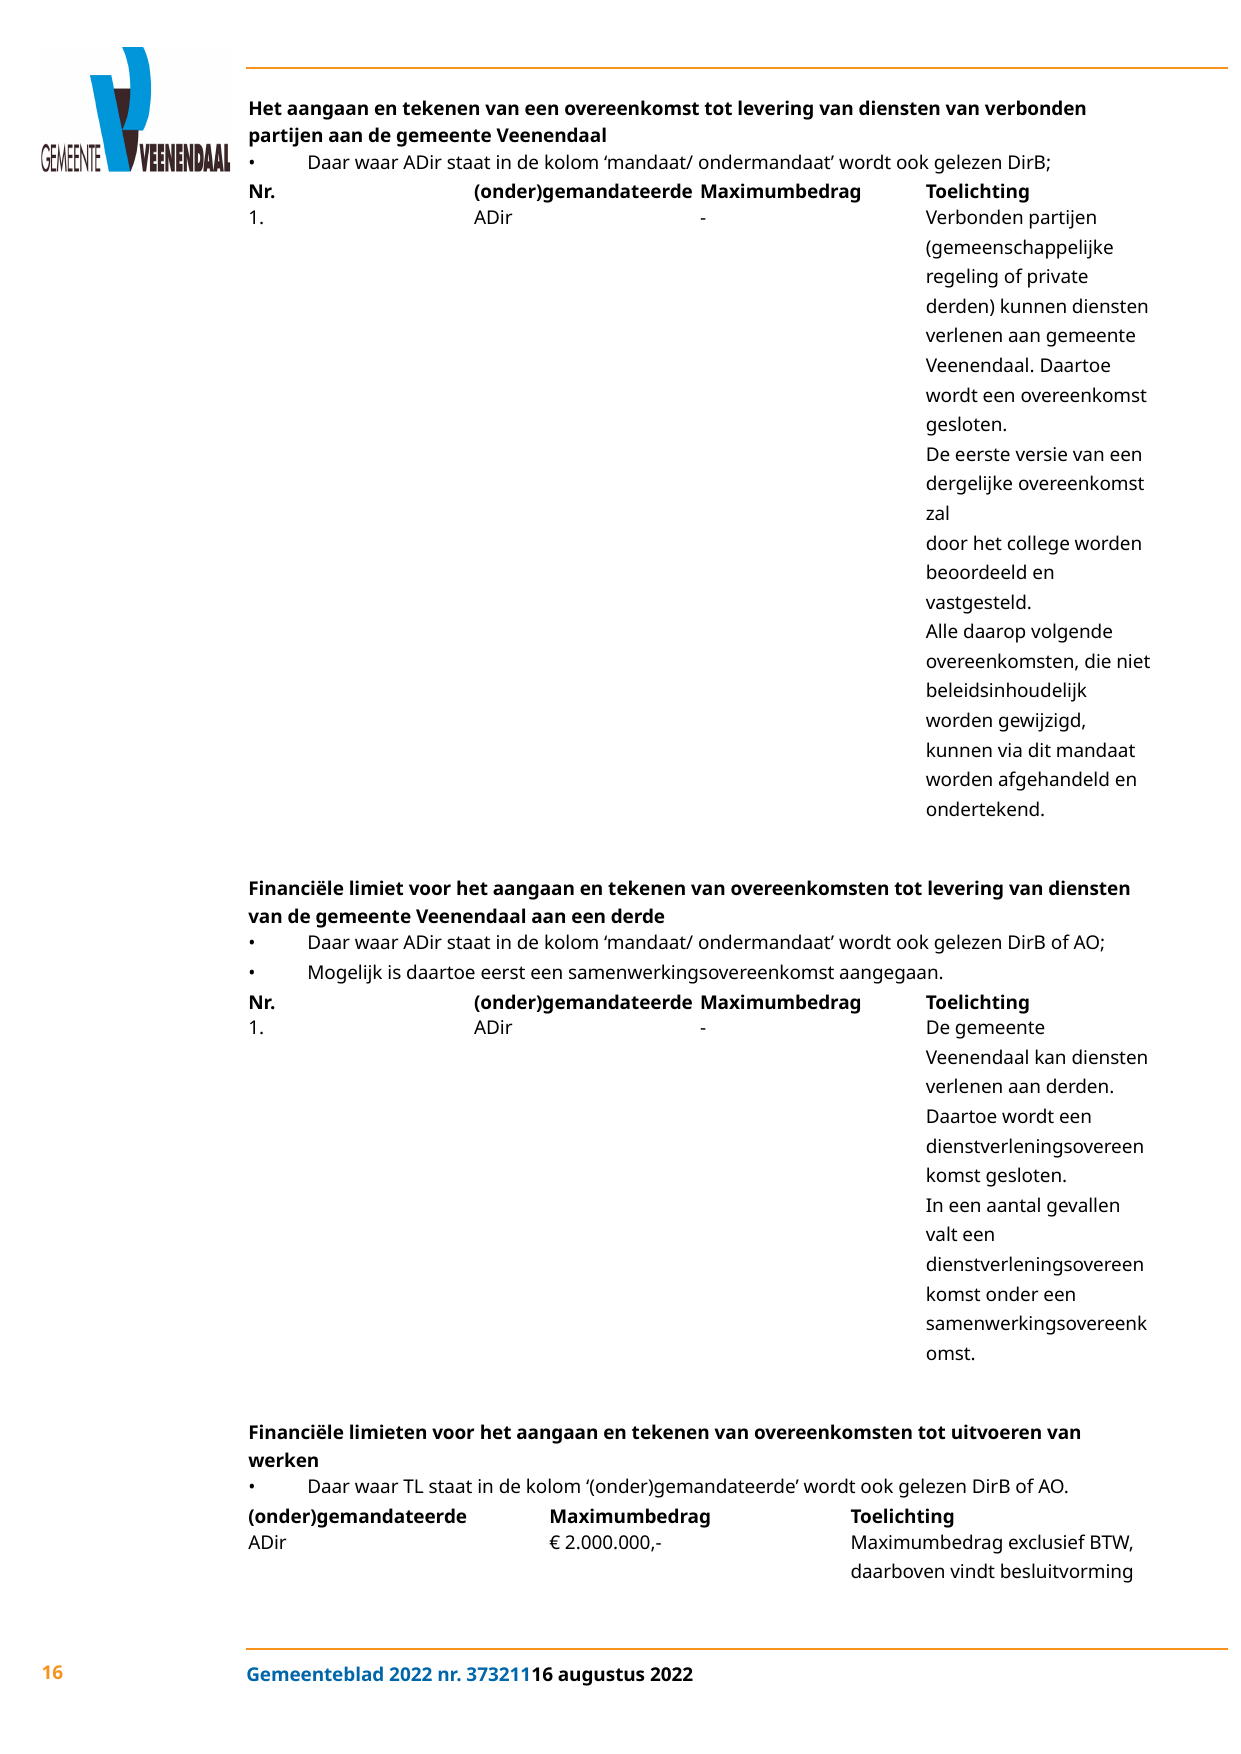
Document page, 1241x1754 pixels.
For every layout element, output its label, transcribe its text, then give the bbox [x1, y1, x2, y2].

table_header (onder)gemandateerde [474, 989, 700, 1014]
table_header Maximumbedrag [700, 179, 926, 204]
list Daar waar ADir staat in de kolom ‘mandaat/ ondermandaat’ wordt ook gelezen DirB; [248, 149, 1152, 175]
table_cell Verbonden partijen (gemeenschappelijke regeling of private derden) kunnen diensten verlenen aan gemeente Veenendaal. Daartoe wordt een overeenkomst gesloten. De eerste versie van een dergelijke overeenkomst zal door het college worden beoordeeld en vastgesteld. Alle daarop volgende overeenkomsten, die niet beleidsinhoudelijk worden gewijzigd, kunnen via dit mandaat worden afgehandeld en ondertekend. [926, 204, 1152, 822]
picture [123, 47, 231, 172]
table_cell - [700, 1015, 926, 1366]
table_header Toelichting [850, 1503, 1152, 1529]
table_header Toelichting [926, 989, 1152, 1014]
text Financiële limiet voor het aangaan en tekenen van overeenkomsten tot levering van diensten van de gemeente Veenendaal aan een derde [248, 875, 1152, 929]
table_cell Maximumbedrag exclusief BTW, daarboven vindt besluitvorming [850, 1529, 1152, 1584]
table_cell € 2.000.000,- [549, 1529, 850, 1584]
table_header Nr. [248, 179, 474, 204]
table_cell ADir [248, 1529, 549, 1584]
list Daar waar ADir staat in de kolom ‘mandaat/ ondermandaat’ wordt ook gelezen DirB of AO; [248, 929, 1152, 955]
list Daar waar TL staat in de kolom ‘(onder)gemandateerde’ wordt ook gelezen DirB of AO. [248, 1473, 1152, 1499]
text Het aangaan en tekenen van een overeenkomst tot levering van diensten van verbonden partijen aan de gemeente Veenendaal [248, 95, 1152, 149]
table_header Nr. [248, 989, 474, 1014]
table_cell - [700, 204, 926, 822]
table_cell De gemeente Veenendaal kan diensten verlenen aan derden. Daartoe wordt een dienstverleningsovereenkomst gesloten. In een aantal gevallen valt een dienstverleningsovereenkomst onder een samenwerkingsovereenkomst. [926, 1015, 1152, 1366]
table_header Maximumbedrag [700, 989, 926, 1014]
table_cell ADir [474, 204, 700, 822]
table_header (onder)gemandateerde [474, 179, 700, 204]
text Financiële limieten voor het aangaan en tekenen van overeenkomsten tot uitvoeren van werken [248, 1419, 1152, 1473]
table_header (onder)gemandateerde [248, 1503, 549, 1529]
table_header Toelichting [926, 179, 1152, 204]
list Mogelijk is daartoe eerst een samenwerkingsovereenkomst aangegaan. [248, 959, 1152, 985]
table_cell 1. [248, 1015, 474, 1366]
picture [41, 47, 130, 172]
table_cell [248, 204, 474, 822]
table_cell ADir [474, 1015, 700, 1366]
table_header Maximumbedrag [549, 1503, 850, 1529]
